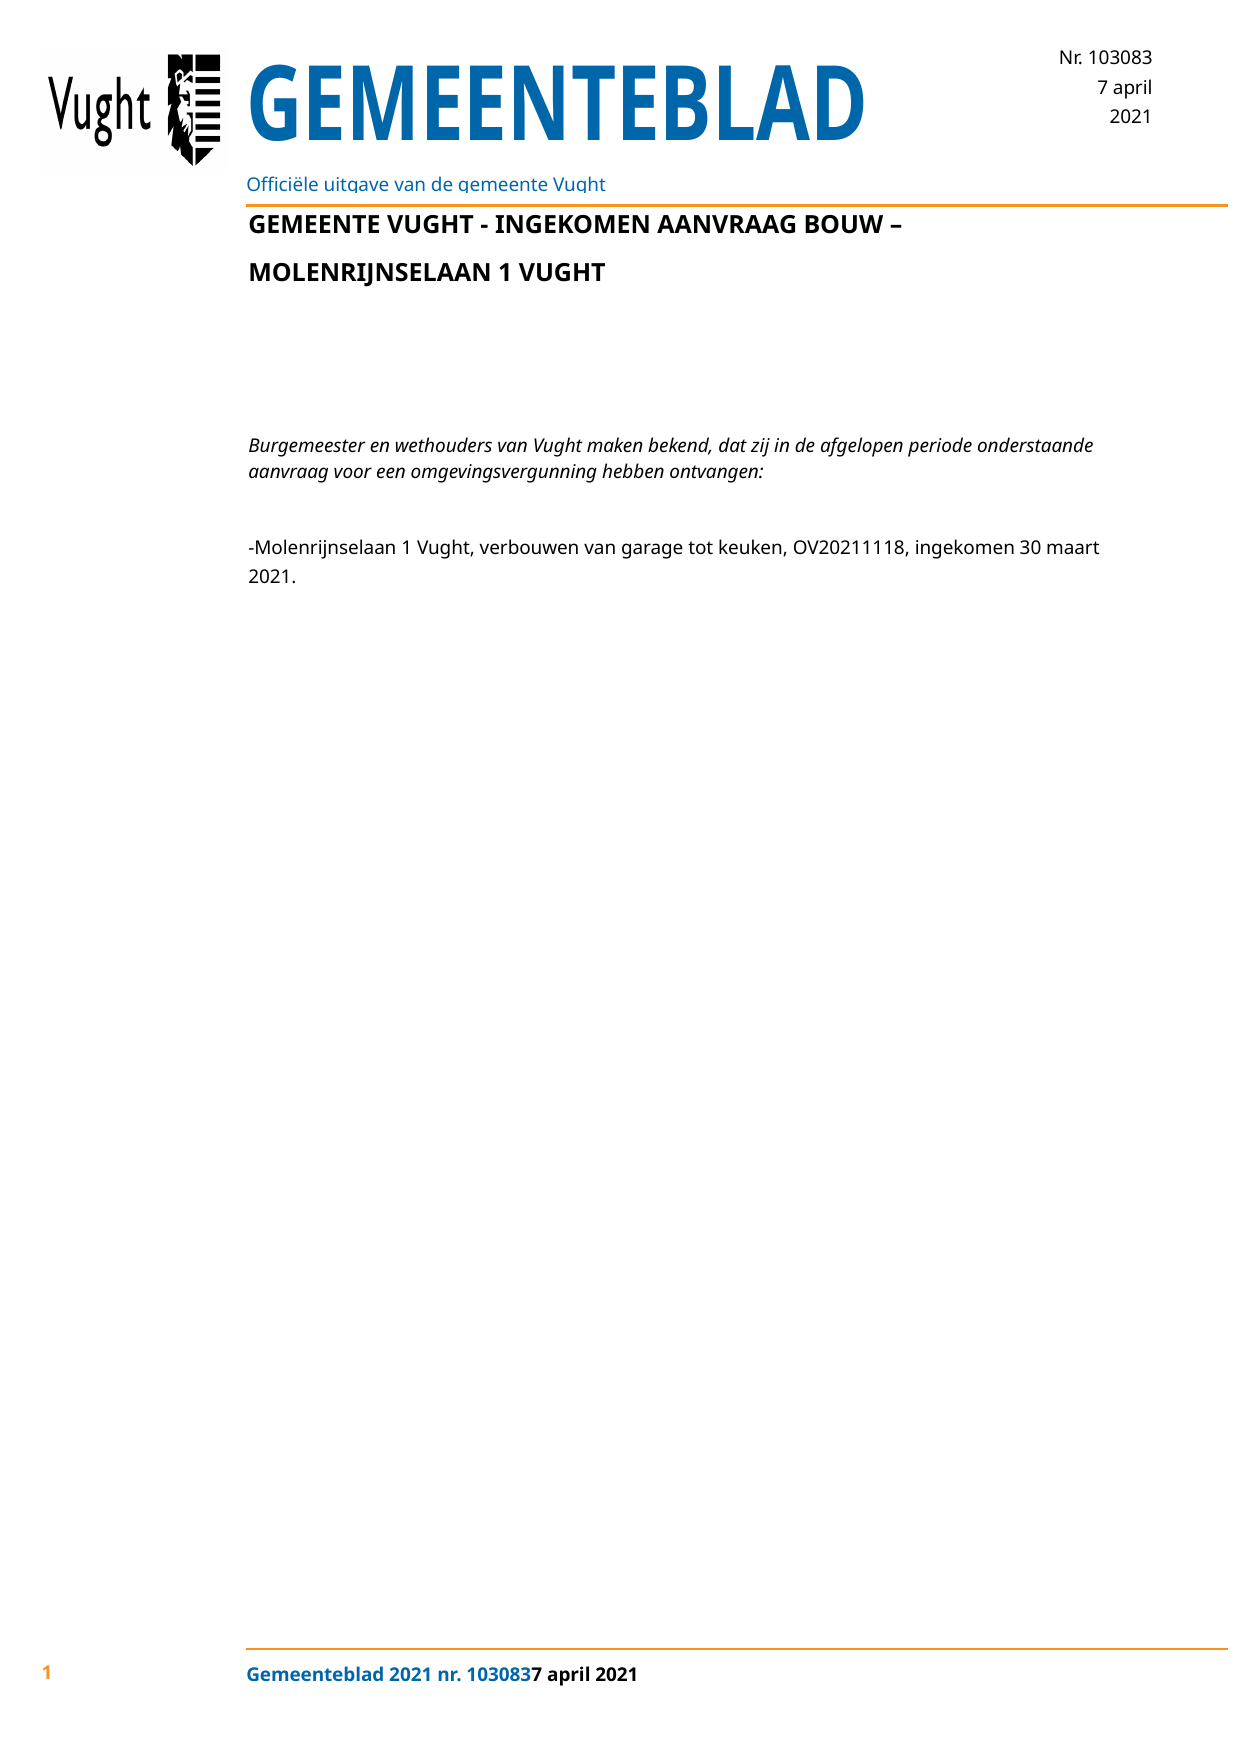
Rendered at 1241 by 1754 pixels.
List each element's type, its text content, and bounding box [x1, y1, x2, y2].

text -Molenrijnselaan 1 Vught, verbouwen van garage tot keuken, OV20211118, ingekomen 30 maart 2021. [248, 534, 1152, 589]
picture [41, 47, 231, 172]
text GEMEENTE VUGHT - INGEKOMEN AANVRAAG BOUW – MOLENRIJNSELAAN 1 VUGHT [248, 207, 1152, 288]
text Burgemeester en wethouders van Vught maken bekend, dat zij in de afgelopen periode onderstaande aanvraag voor een omgevingsvergunning hebben ontvangen: [248, 432, 1152, 484]
